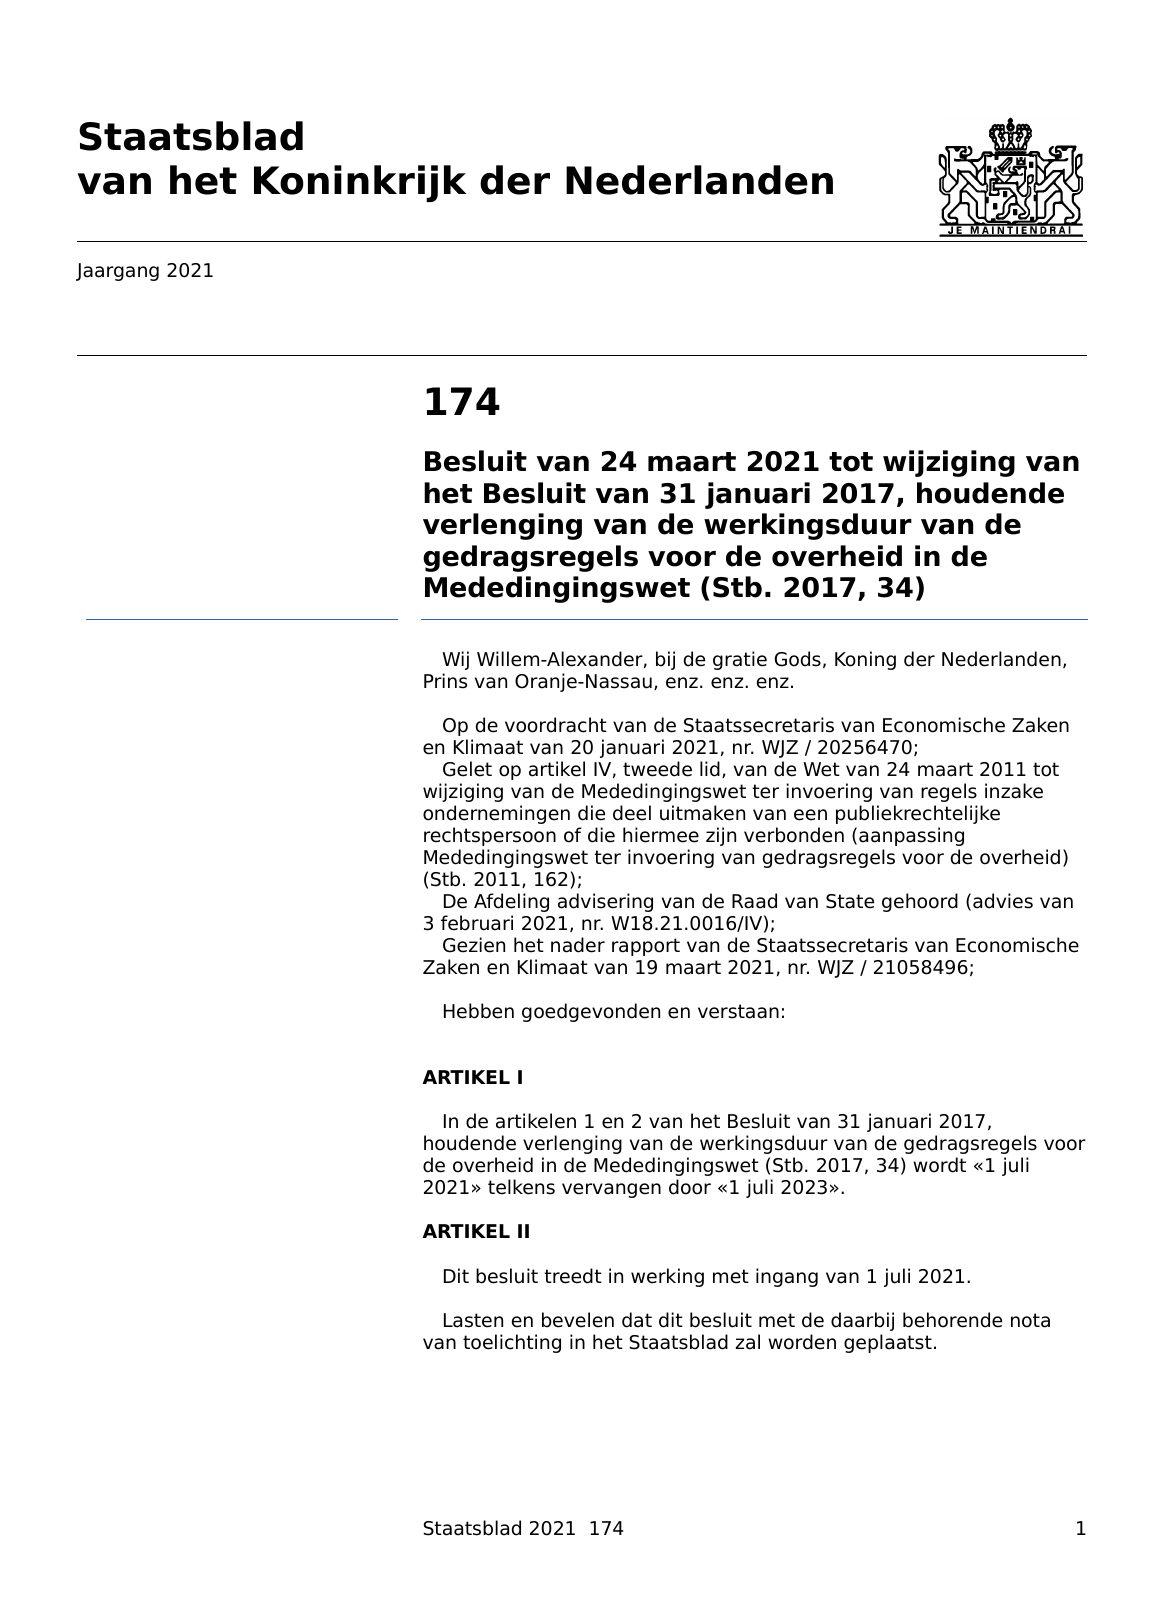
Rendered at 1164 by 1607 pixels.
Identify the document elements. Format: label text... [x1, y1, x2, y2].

text Hebben goedgevonden en verstaan: [422, 1001, 1087, 1023]
text Gelet op artikel IV, tweede lid, van de Wet van 24 maart 2011 tot wijziging van de Mededingingswet ter invoering van regels inzake ondernemingen die deel uitmaken van een publiekrechtelijke rechtspersoon of die hiermee zijn verbonden (aanpassing Mededingingswet ter invoering van gedragsregels voor de overheid) (Stb. 2011, 162); [422, 759, 1087, 891]
text Gezien het nader rapport van de Staatssecretaris van Economische Zaken en Klimaat van 19 maart 2021, nr. WJZ / 21058496; [422, 935, 1087, 979]
text Op de voordracht van de Staatssecretaris van Economische Zaken en Klimaat van 20 januari 2021, nr. WJZ / 20256470; [422, 715, 1087, 759]
table_cell Jaargang 2021 [77, 242, 1087, 355]
table_header Staatsblad van het Koninkrijk der Nederlanden [77, 100, 886, 241]
text Besluit van 24 maart 2021 tot wijziging van het Besluit van 31 januari 2017, houdende verlenging van de werkingsduur van de gedragsregels voor de overheid in de Mededingingswet (Stb. 2017, 34) [422, 447, 1087, 604]
text De Afdeling advisering van de Raad van State gehoord (advies van 3 februari 2021, nr. W18.21.0016/IV); [422, 891, 1087, 935]
text Lasten en bevelen dat dit besluit met de daarbij behorende nota van toelichting in het Staatsblad zal worden geplaatst. [422, 1310, 1087, 1354]
subtitle ARTIKEL II [422, 1221, 1087, 1243]
text Dit besluit treedt in werking met ingang van 1 juli 2021. [422, 1266, 1087, 1288]
subtitle 174 [422, 381, 1087, 424]
text Wij Willem-Alexander, bij de gratie Gods, Koning der Nederlanden, Prins van Oranje-Nassau, enz. enz. enz. [422, 649, 1087, 693]
text In de artikelen 1 en 2 van het Besluit van 31 januari 2017, houdende verlenging van de werkingsduur van de gedragsregels voor de overheid in de Mededingingswet (Stb. 2017, 34) wordt «1 juli 2021» telkens vervangen door «1 juli 2023». [422, 1111, 1087, 1199]
picture [936, 115, 1087, 240]
table_header [886, 100, 1087, 241]
subtitle ARTIKEL I [422, 1067, 1087, 1089]
